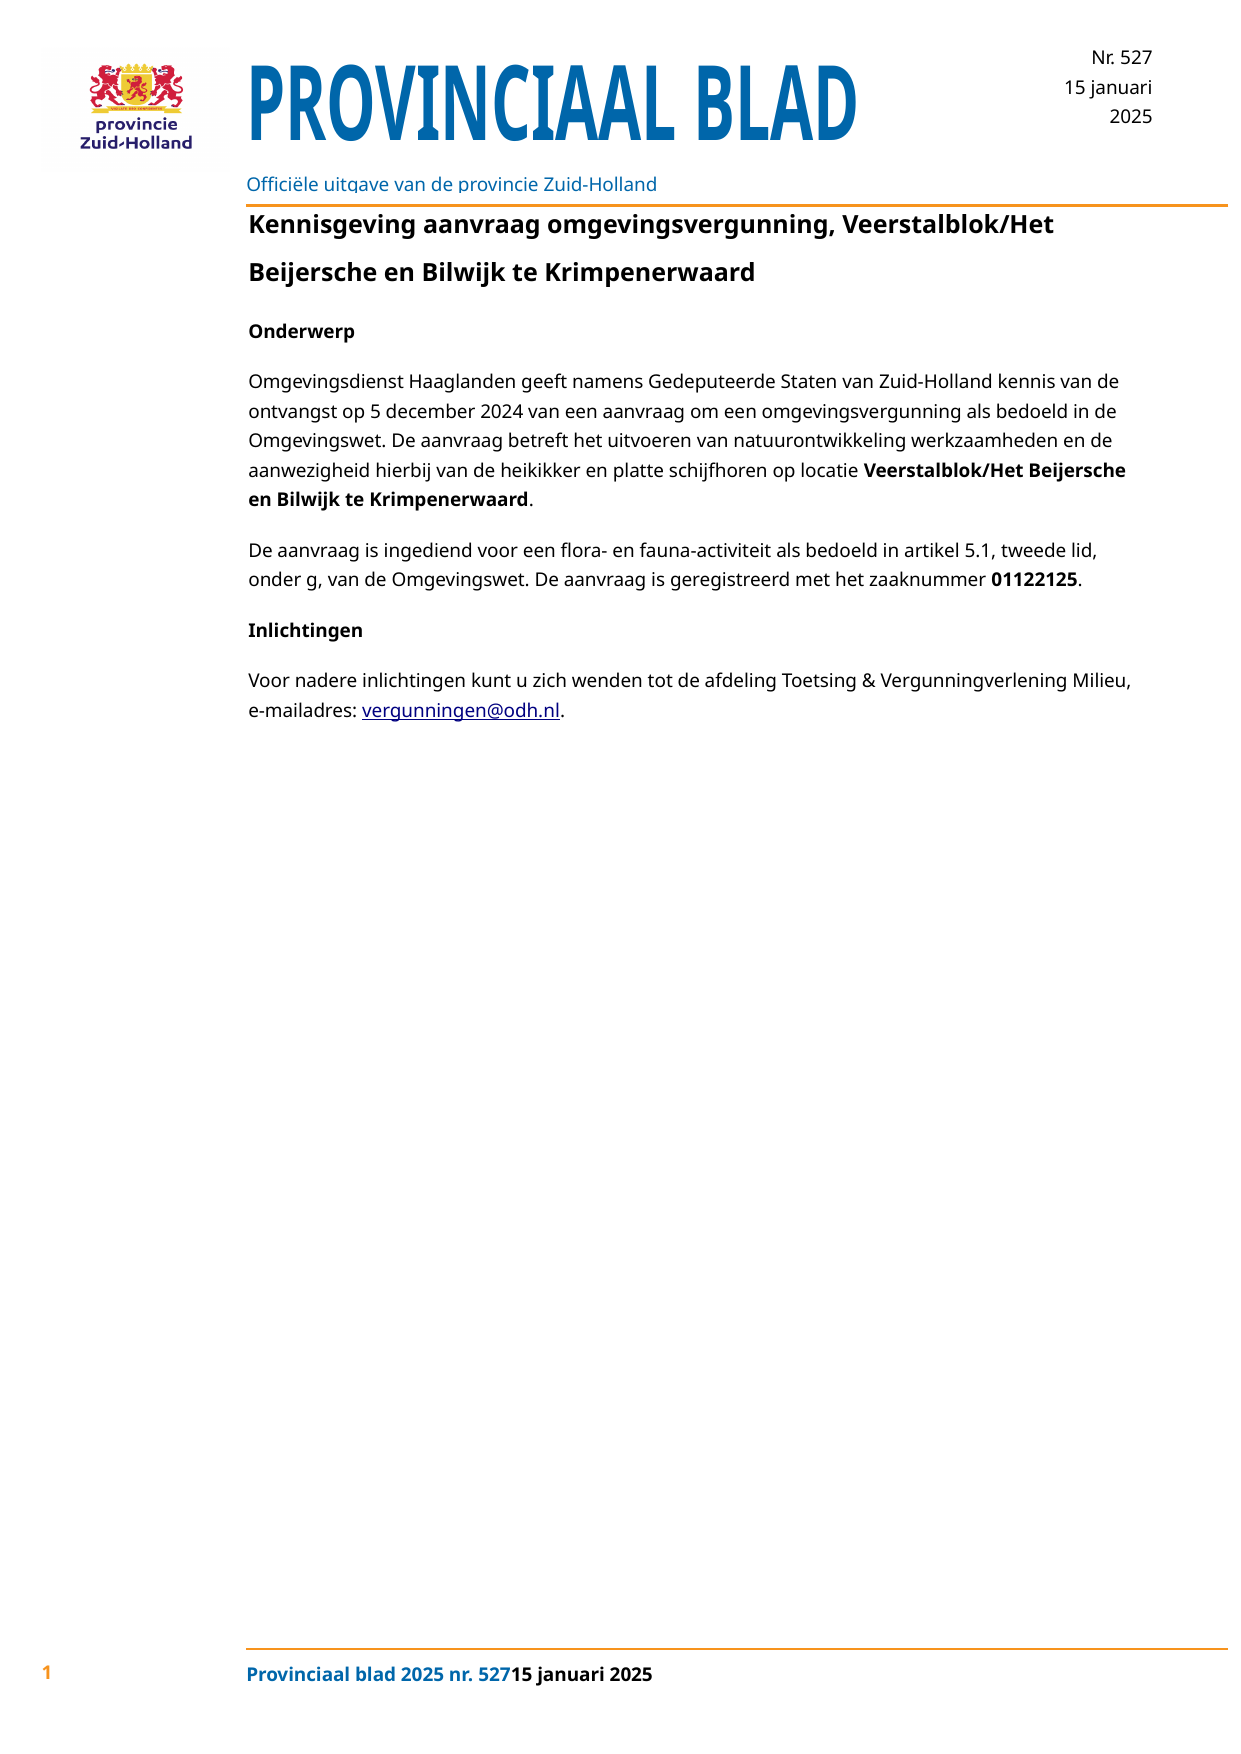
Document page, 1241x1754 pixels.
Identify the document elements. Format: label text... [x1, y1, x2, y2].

text De aanvraag is ingediend voor een flora- en fauna-activiteit als bedoeld in artikel 5.1, tweede lid, onder g, van de Omgevingswet. De aanvraag is geregistreerd met het zaaknummer 01122125. [248, 537, 1152, 592]
picture [41, 47, 231, 172]
text Inlichtingen [248, 617, 1152, 643]
text Onderwerp [248, 318, 1152, 344]
text Omgevingsdienst Haaglanden geeft namens Gedeputeerde Staten van Zuid-Holland kennis van de ontvangst op 5 december 2024 van een aanvraag om een omgevingsvergunning als bedoeld in de Omgevingswet. De aanvraag betreft het uitvoeren van natuurontwikkeling werkzaamheden en de aanwezigheid hierbij van de heikikker en platte schijfhoren op locatie Veerstalblok/Het Beijersche en Bilwijk te Krimpenerwaard. [248, 368, 1152, 512]
text Voor nadere inlichtingen kunt u zich wenden tot de afdeling Toetsing & Vergunningverlening Milieu, e-mailadres: vergunningen@odh.nl. [248, 667, 1152, 723]
text Kennisgeving aanvraag omgevingsvergunning, Veerstalblok/Het Beijersche en Bilwijk te Krimpenerwaard [248, 207, 1152, 288]
